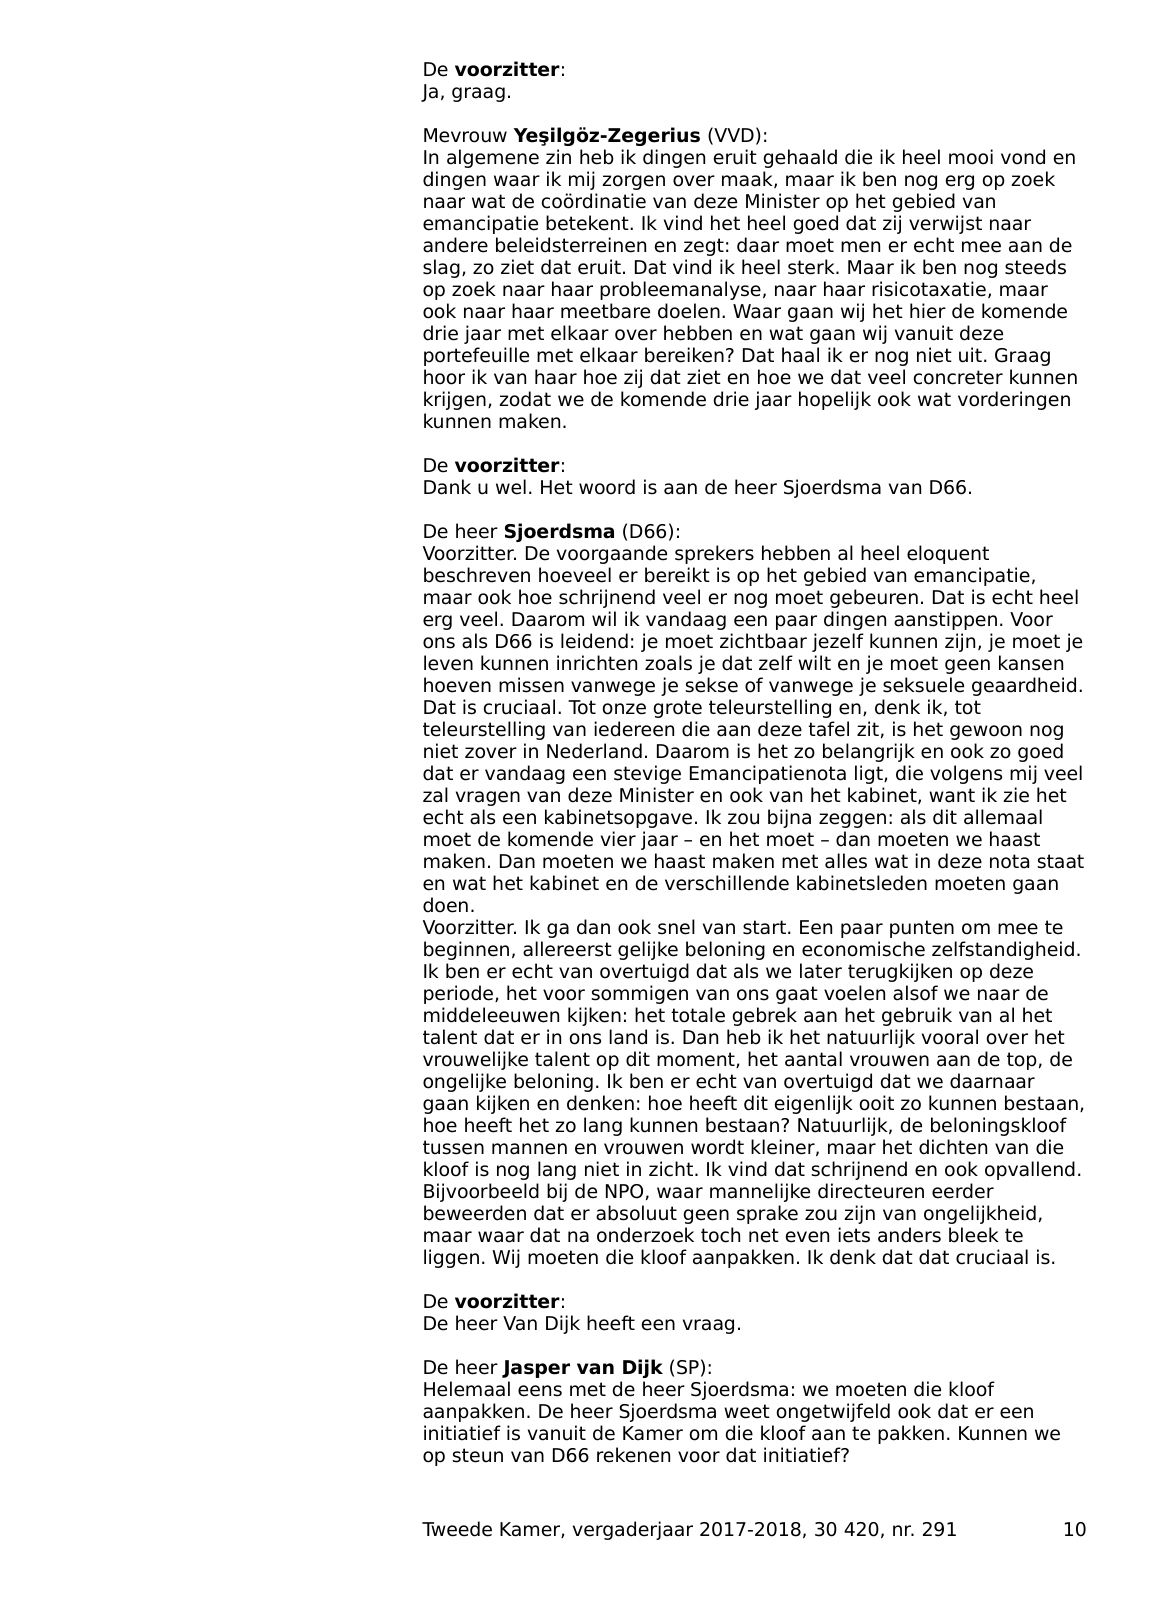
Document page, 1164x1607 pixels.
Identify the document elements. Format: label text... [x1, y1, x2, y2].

text Ja, graag. [422, 81, 1087, 103]
text Dank u wel. Het woord is aan de heer Sjoerdsma van D66. [422, 477, 1087, 499]
text De voorzitter: [422, 455, 1087, 477]
text De heer Van Dijk heeft een vraag. [422, 1313, 1087, 1335]
text Voorzitter. De voorgaande sprekers hebben al heel eloquent beschreven hoeveel er bereikt is op het gebied van emancipatie, maar ook hoe schrijnend veel er nog moet gebeuren. Dat is echt heel erg veel. Daarom wil ik vandaag een paar dingen aanstippen. Voor ons als D66 is leidend: je moet zichtbaar jezelf kunnen zijn, je moet je leven kunnen inrichten zoals je dat zelf wilt en je moet geen kansen hoeven missen vanwege je sekse of vanwege je seksuele geaardheid. Dat is cruciaal. Tot onze grote teleurstelling en, denk ik, tot teleurstelling van iedereen die aan deze tafel zit, is het gewoon nog niet zover in Nederland. Daarom is het zo belangrijk en ook zo goed dat er vandaag een stevige Emancipatienota ligt, die volgens mij veel zal vragen van deze Minister en ook van het kabinet, want ik zie het echt als een kabinetsopgave. Ik zou bijna zeggen: als dit allemaal moet de komende vier jaar – en het moet – dan moeten we haast maken. Dan moeten we haast maken met alles wat in deze nota staat en wat het kabinet en de verschillende kabinetsleden moeten gaan doen. [422, 543, 1087, 917]
text De heer Sjoerdsma (D66): [422, 521, 1087, 543]
text Mevrouw Yeşilgöz-Zegerius (VVD): [422, 125, 1087, 147]
text In algemene zin heb ik dingen eruit gehaald die ik heel mooi vond en dingen waar ik mij zorgen over maak, maar ik ben nog erg op zoek naar wat de coördinatie van deze Minister op het gebied van emancipatie betekent. Ik vind het heel goed dat zij verwijst naar andere beleidsterreinen en zegt: daar moet men er echt mee aan de slag, zo ziet dat eruit. Dat vind ik heel sterk. Maar ik ben nog steeds op zoek naar haar probleemanalyse, naar haar risicotaxatie, maar ook naar haar meetbare doelen. Waar gaan wij het hier de komende drie jaar met elkaar over hebben en wat gaan wij vanuit deze portefeuille met elkaar bereiken? Dat haal ik er nog niet uit. Graag hoor ik van haar hoe zij dat ziet en hoe we dat veel concreter kunnen krijgen, zodat we de komende drie jaar hopelijk ook wat vorderingen kunnen maken. [422, 147, 1087, 433]
text De voorzitter: [422, 1291, 1087, 1313]
text Helemaal eens met de heer Sjoerdsma: we moeten die kloof aanpakken. De heer Sjoerdsma weet ongetwijfeld ook dat er een initiatief is vanuit de Kamer om die kloof aan te pakken. Kunnen we op steun van D66 rekenen voor dat initiatief? [422, 1379, 1087, 1467]
text Voorzitter. Ik ga dan ook snel van start. Een paar punten om mee te beginnen, allereerst gelijke beloning en economische zelfstandigheid. Ik ben er echt van overtuigd dat als we later terugkijken op deze periode, het voor sommigen van ons gaat voelen alsof we naar de middeleeuwen kijken: het totale gebrek aan het gebruik van al het talent dat er in ons land is. Dan heb ik het natuurlijk vooral over het vrouwelijke talent op dit moment, het aantal vrouwen aan de top, de ongelijke beloning. Ik ben er echt van overtuigd dat we daarnaar gaan kijken en denken: hoe heeft dit eigenlijk ooit zo kunnen bestaan, hoe heeft het zo lang kunnen bestaan? Natuurlijk, de beloningskloof tussen mannen en vrouwen wordt kleiner, maar het dichten van die kloof is nog lang niet in zicht. Ik vind dat schrijnend en ook opvallend. Bijvoorbeeld bij de NPO, waar mannelijke directeuren eerder beweerden dat er absoluut geen sprake zou zijn van ongelijkheid, maar waar dat na onderzoek toch net even iets anders bleek te liggen. Wij moeten die kloof aanpakken. Ik denk dat dat cruciaal is. [422, 917, 1087, 1268]
text De heer Jasper van Dijk (SP): [422, 1357, 1087, 1379]
text De voorzitter: [422, 59, 1087, 81]
